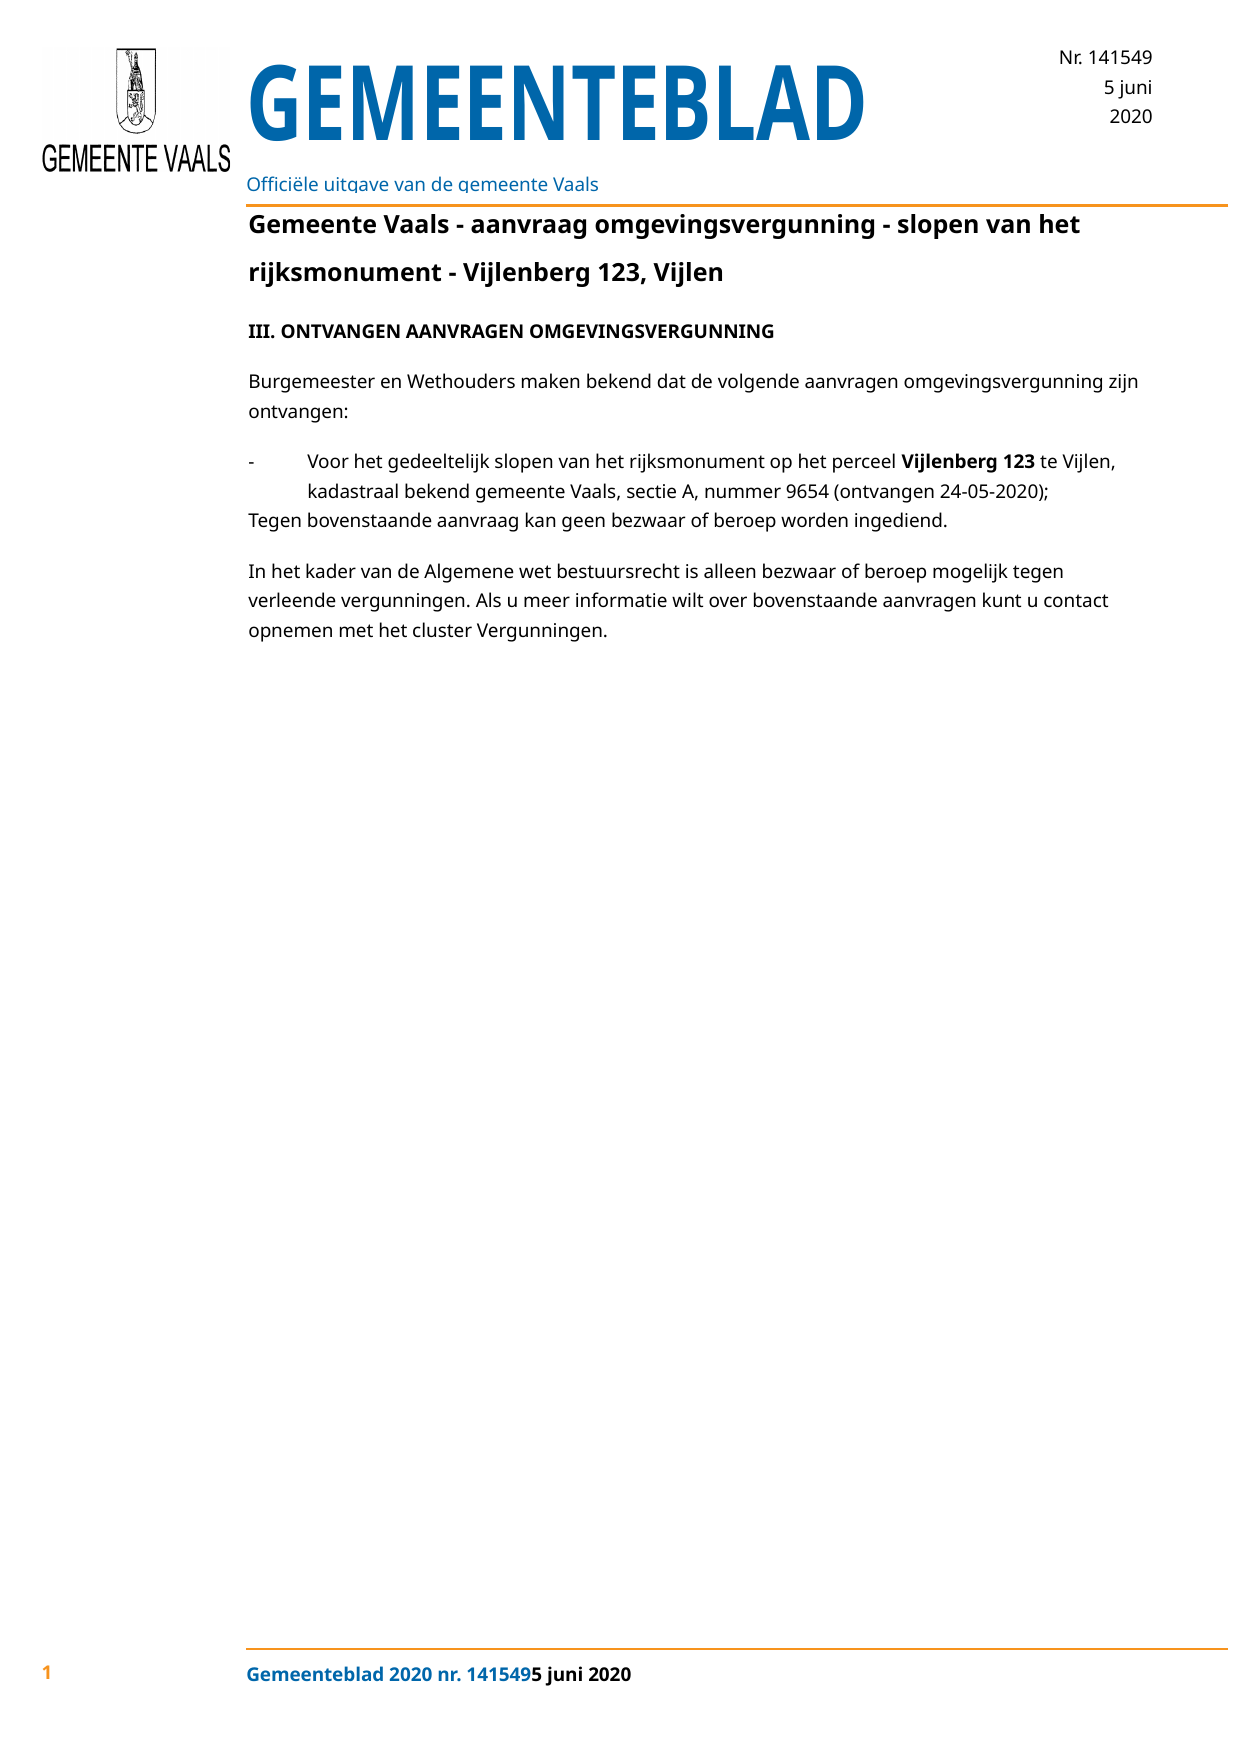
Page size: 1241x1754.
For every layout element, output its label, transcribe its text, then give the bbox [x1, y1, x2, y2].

text Burgemeester en Wethouders maken bekend dat de volgende aanvragen omgevingsvergunning zijn ontvangen: [248, 368, 1152, 424]
list Voor het gedeeltelijk slopen van het rijksmonument op het perceel Vijlenberg 123 te Vijlen, kadastraal bekend gemeente Vaals, sectie A, nummer 9654 (ontvangen 24-05-2020); [248, 448, 1152, 504]
text III. ONTVANGEN AANVRAGEN OMGEVINGSVERGUNNING [248, 318, 1152, 344]
text Tegen bovenstaande aanvraag kan geen bezwaar of beroep worden ingediend. [248, 507, 1152, 533]
text Gemeente Vaals - aanvraag omgevingsvergunning - slopen van het rijksmonument - Vijlenberg 123, Vijlen [248, 207, 1152, 288]
picture [41, 47, 231, 172]
text In het kader van de Algemene wet bestuursrecht is alleen bezwaar of beroep mogelijk tegen verleende vergunningen. Als u meer informatie wilt over bovenstaande aanvragen kunt u contact opnemen met het cluster Vergunningen. [248, 558, 1152, 643]
